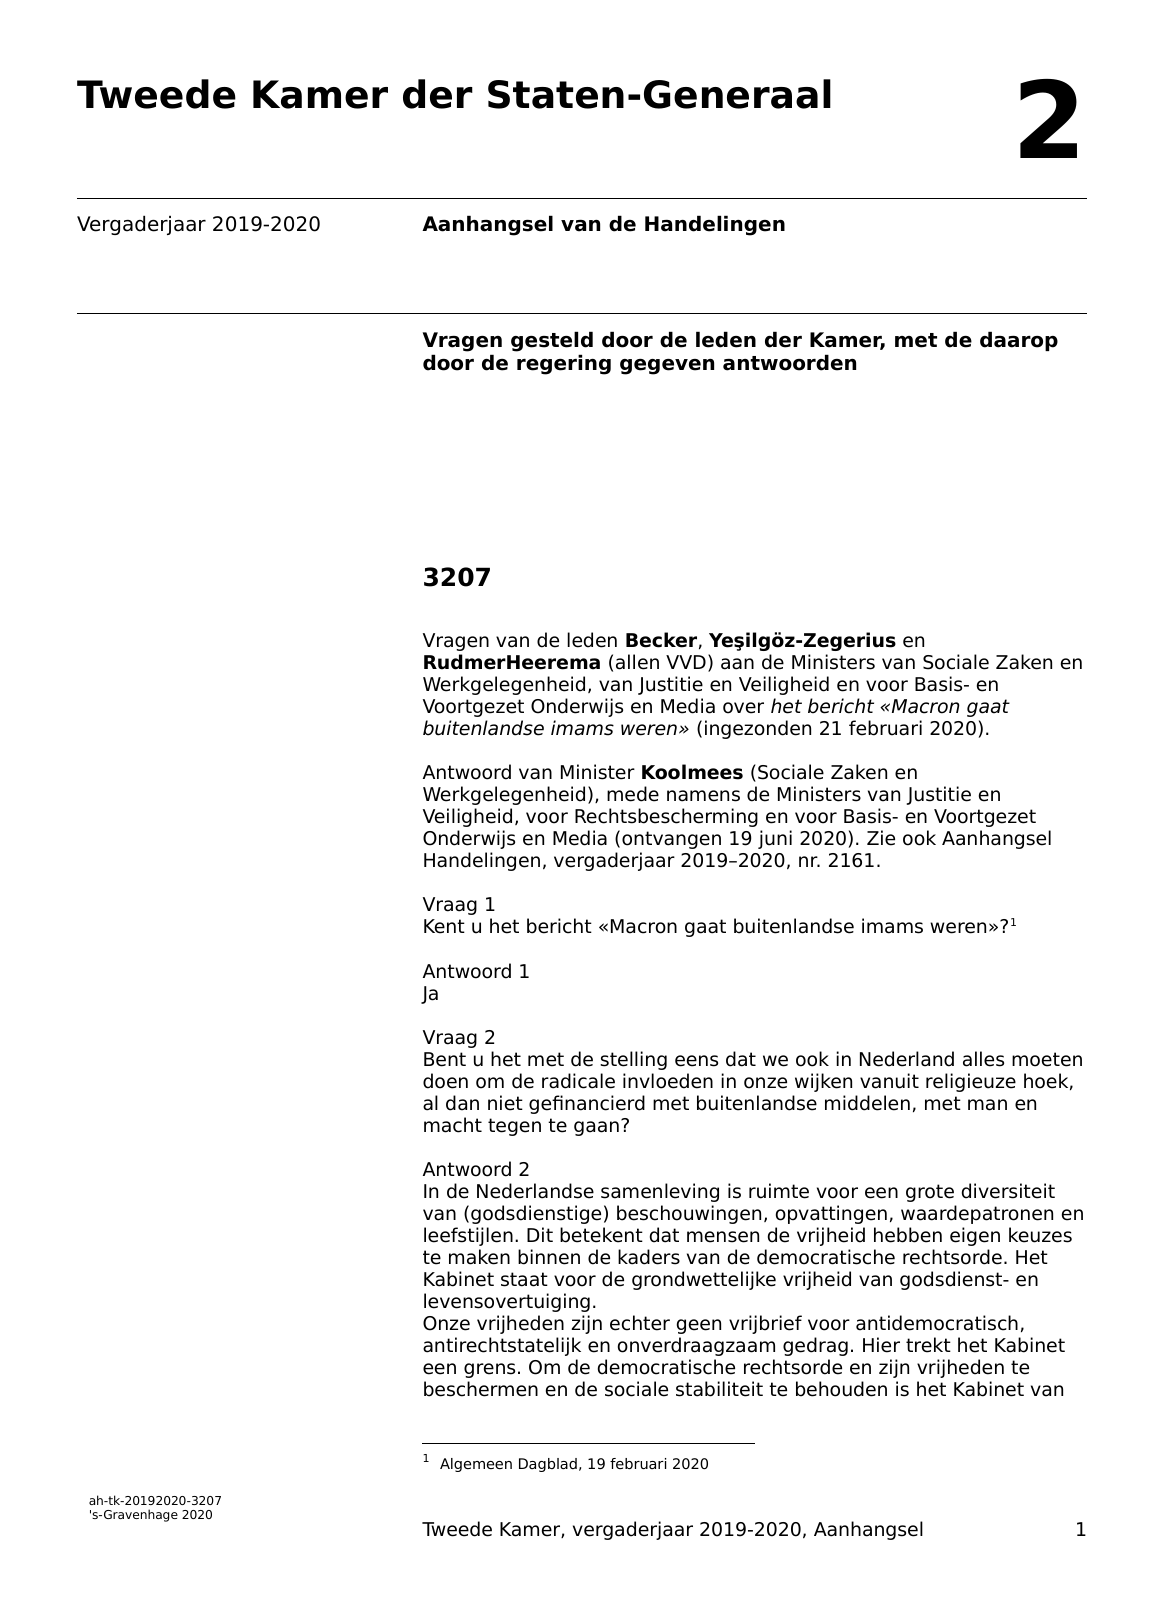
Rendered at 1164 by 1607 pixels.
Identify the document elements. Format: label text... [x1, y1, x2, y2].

table_cell Vergaderjaar 2019-2020 [77, 199, 422, 313]
text Vraag 1 [422, 894, 1087, 916]
text Algemeen Dagblad, 19 februari 2020 [422, 1452, 1087, 1474]
table_cell Aanhangsel van de Handelingen [422, 199, 1087, 313]
table_header 2 [886, 59, 1087, 198]
text Antwoord van Minister Koolmees (Sociale Zaken en Werkgelegenheid), mede namens de Ministers van Justitie en Veiligheid, voor Rechtsbescherming en voor Basis- en Voortgezet Onderwijs en Media (ontvangen 19 juni 2020). Zie ook Aanhangsel Handelingen, vergaderjaar 2019–2020, nr. 2161. [422, 762, 1087, 872]
table_cell Vragen gesteld door de leden der Kamer, met de daarop door de regering gegeven antwoorden [422, 314, 1087, 375]
text Bent u het met de stelling eens dat we ook in Nederland alles moeten doen om de radicale invloeden in onze wijken vanuit religieuze hoek, al dan niet gefinancierd met buitenlandse middelen, met man en macht tegen te gaan? [422, 1049, 1087, 1137]
table_header Tweede Kamer der Staten-Generaal [77, 59, 886, 198]
text Vragen van de leden Becker, Yeşilgöz-Zegerius en RudmerHeerema (allen VVD) aan de Ministers van Sociale Zaken en Werkgelegenheid, van Justitie en Veiligheid en voor Basis- en Voortgezet Onderwijs en Media over het bericht «Macron gaat buitenlandse imams weren» (ingezonden 21 februari 2020). [422, 630, 1087, 740]
text Vraag 2 [422, 1027, 1087, 1049]
text Onze vrijheden zijn echter geen vrijbrief voor antidemocratisch, antirechtstatelijk en onverdraagzaam gedrag. Hier trekt het Kabinet een grens. Om de democratische rechtsorde en zijn vrijheden te beschermen en de sociale stabiliteit te behouden is het Kabinet van [422, 1313, 1087, 1401]
text ah-tk-20192020-3207 [88, 1494, 323, 1508]
text Kent u het bericht «Macron gaat buitenlandse imams weren»? [422, 916, 1087, 938]
text Antwoord 1 [422, 961, 1087, 982]
text In de Nederlandse samenleving is ruimte voor een grote diversiteit van (godsdienstige) beschouwingen, opvattingen, waardepatronen en leefstijlen. Dit betekent dat mensen de vrijheid hebben eigen keuzes te maken binnen de kaders van de democratische rechtsorde. Het Kabinet staat voor de grondwettelijke vrijheid van godsdienst- en levensovertuiging. [422, 1181, 1087, 1313]
table_cell [77, 314, 422, 375]
text Antwoord 2 [422, 1159, 1087, 1181]
text 's-Gravenhage 2020 [88, 1508, 323, 1522]
text Ja [422, 982, 1087, 1004]
text 3207 [422, 563, 1087, 592]
